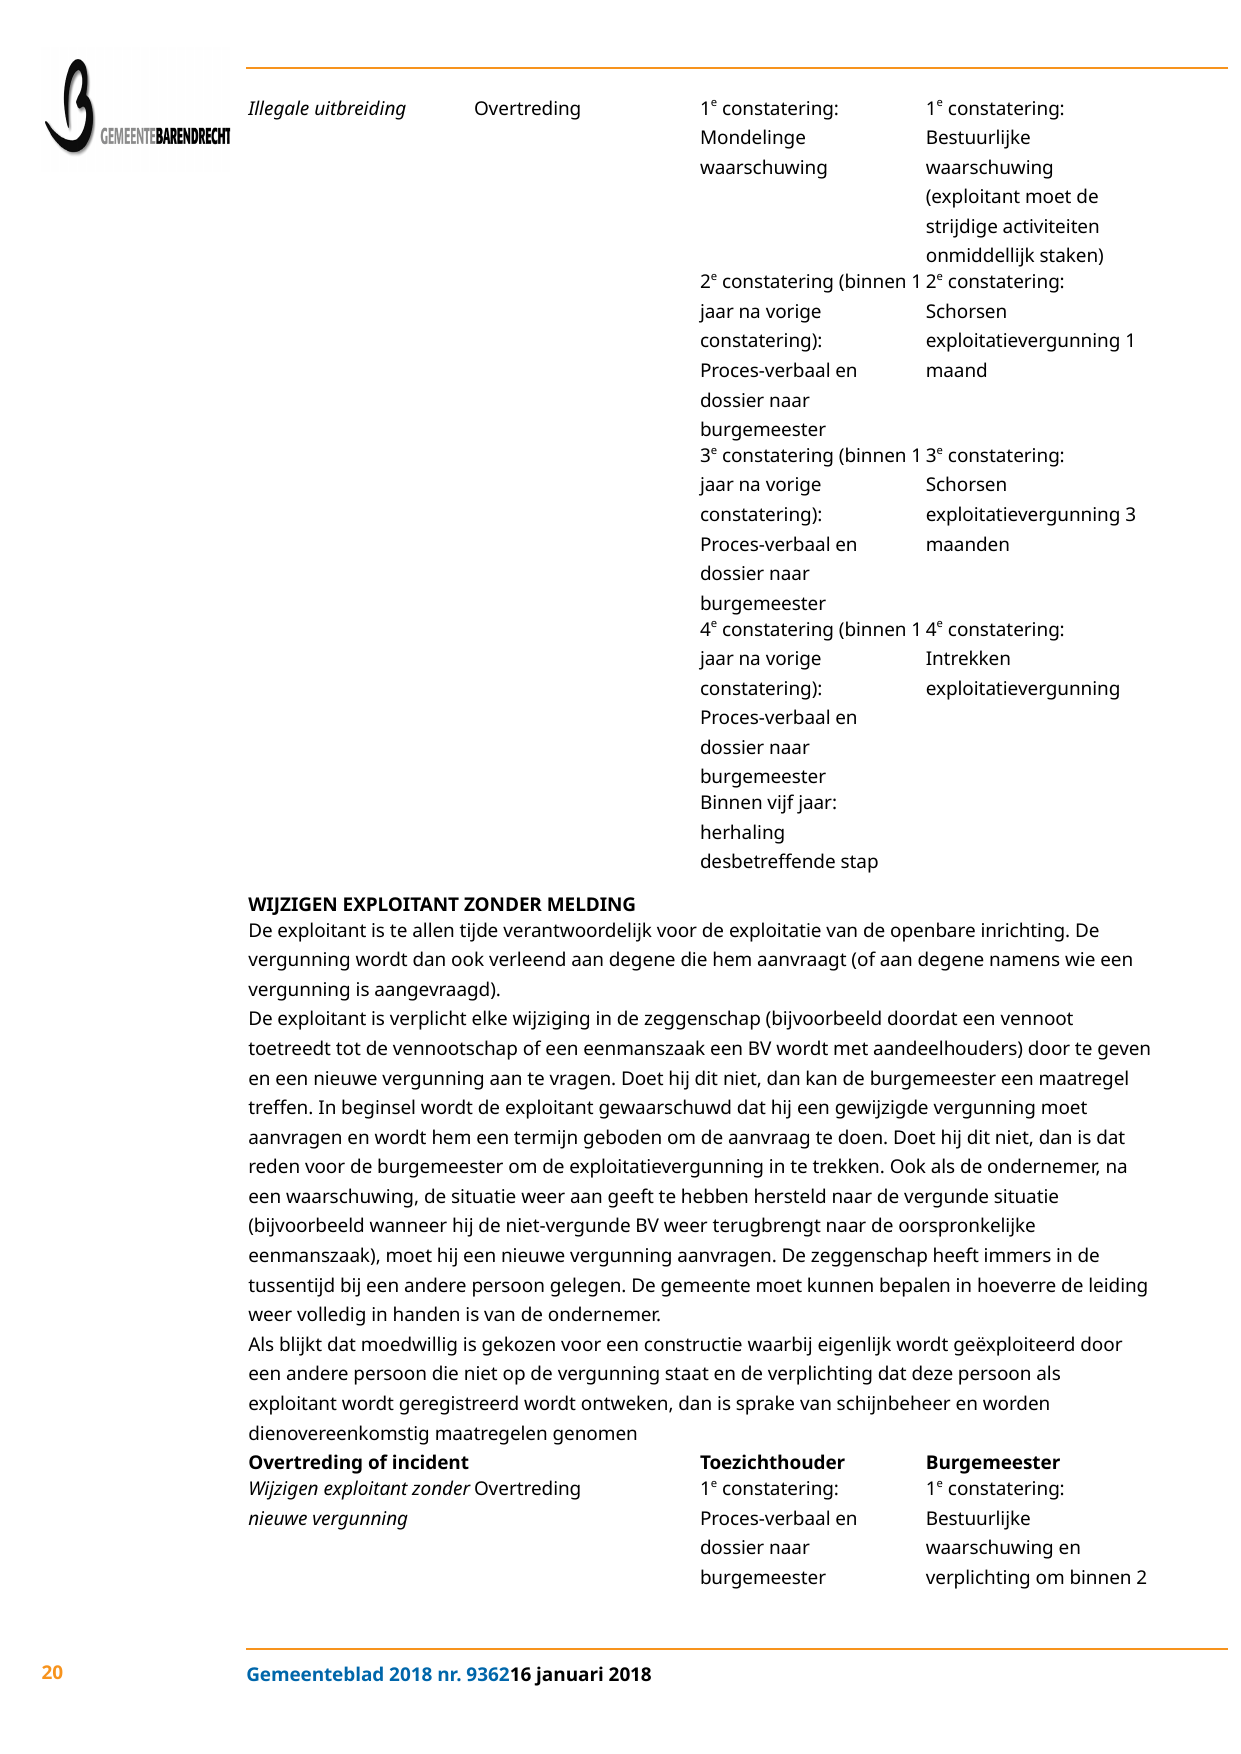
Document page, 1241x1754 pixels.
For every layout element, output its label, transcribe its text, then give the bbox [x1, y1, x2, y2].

table_cell [926, 789, 1152, 874]
table_cell [248, 442, 474, 616]
table_cell Binnen vijf jaar: herhaling desbetreffende stap [700, 789, 926, 874]
table_cell Wijzigen exploitant zonder nieuwe vergunning [248, 1475, 474, 1589]
table_cell Illegale uitbreiding [248, 95, 474, 268]
table_cell 2e constatering: Schorsen exploitatievergunning 1 maand [926, 269, 1152, 442]
table_cell 3e constatering: Schorsen exploitatievergunning 3 maanden [926, 442, 1152, 616]
table_header Burgemeester [926, 1449, 1152, 1475]
table_cell 1e constatering: Mondelinge waarschuwing [700, 95, 926, 268]
table_cell 2e constatering (binnen 1 jaar na vorige constatering): Proces-verbaal en dossier naar burgemeester [700, 269, 926, 442]
text WIJZIGEN EXPLOITANT ZONDER MELDING [248, 891, 1152, 917]
table_cell 3e constatering (binnen 1 jaar na vorige constatering): Proces-verbaal en dossier naar burgemeester [700, 442, 926, 616]
table_cell [248, 269, 474, 442]
table_header Overtreding of incident [248, 1449, 474, 1475]
table_cell 4e constatering: Intrekken exploitatievergunning [926, 616, 1152, 789]
table_cell 4e constatering (binnen 1 jaar na vorige constatering): Proces-verbaal en dossier naar burgemeester [700, 616, 926, 789]
table_cell 1e constatering: Bestuurlijke waarschuwing en verplichting om binnen 2 [926, 1475, 1152, 1589]
text De exploitant is verplicht elke wijziging in de zeggenschap (bijvoorbeeld doordat een vennoot toetreedt tot de vennootschap of een eenmanszaak een BV wordt met aandeelhouders) door te geven en een nieuwe vergunning aan te vragen. Doet hij dit niet, dan kan de burgemeester een maatregel treffen. In beginsel wordt de exploitant gewaarschuwd dat hij een gewijzigde vergunning moet aanvragen en wordt hem een termijn geboden om de aanvraag te doen. Doet hij dit niet, dan is dat reden voor de burgemeester om de exploitatievergunning in te trekken. Ook als de ondernemer, na een waarschuwing, de situatie weer aan geeft te hebben hersteld naar de vergunde situatie (bijvoorbeeld wanneer hij de niet-vergunde BV weer terugbrengt naar de oorspronkelijke eenmanszaak), moet hij een nieuwe vergunning aanvragen. De zeggenschap heeft immers in de tussentijd bij een andere persoon gelegen. De gemeente moet kunnen bepalen in hoeverre de leiding weer volledig in handen is van de ondernemer. [248, 1006, 1152, 1327]
table_cell [248, 616, 474, 789]
table_cell [474, 442, 700, 616]
table_header [474, 1449, 700, 1475]
text De exploitant is te allen tijde verantwoordelijk voor de exploitatie van de openbare inrichting. De vergunning wordt dan ook verleend aan degene die hem aanvraagt (of aan degene namens wie een vergunning is aangevraagd). [248, 917, 1152, 1002]
table_cell [474, 616, 700, 789]
table_cell [474, 269, 700, 442]
table_cell 1e constatering: Proces-verbaal en dossier naar burgemeester [700, 1475, 926, 1589]
table_header Toezichthouder [700, 1449, 926, 1475]
picture [41, 47, 231, 172]
table_cell [474, 789, 700, 874]
table_cell [248, 789, 474, 874]
text Als blijkt dat moedwillig is gekozen voor een constructie waarbij eigenlijk wordt geëxploiteerd door een andere persoon die niet op de vergunning staat en de verplichting dat deze persoon als exploitant wordt geregistreerd wordt ontweken, dan is sprake van schijnbeheer en worden dienovereenkomstig maatregelen genomen [248, 1331, 1152, 1445]
table_cell Overtreding [474, 95, 700, 268]
table_cell Overtreding [474, 1475, 700, 1589]
table_cell 1e constatering: Bestuurlijke waarschuwing (exploitant moet de strijdige activiteiten onmiddellijk staken) [926, 95, 1152, 268]
